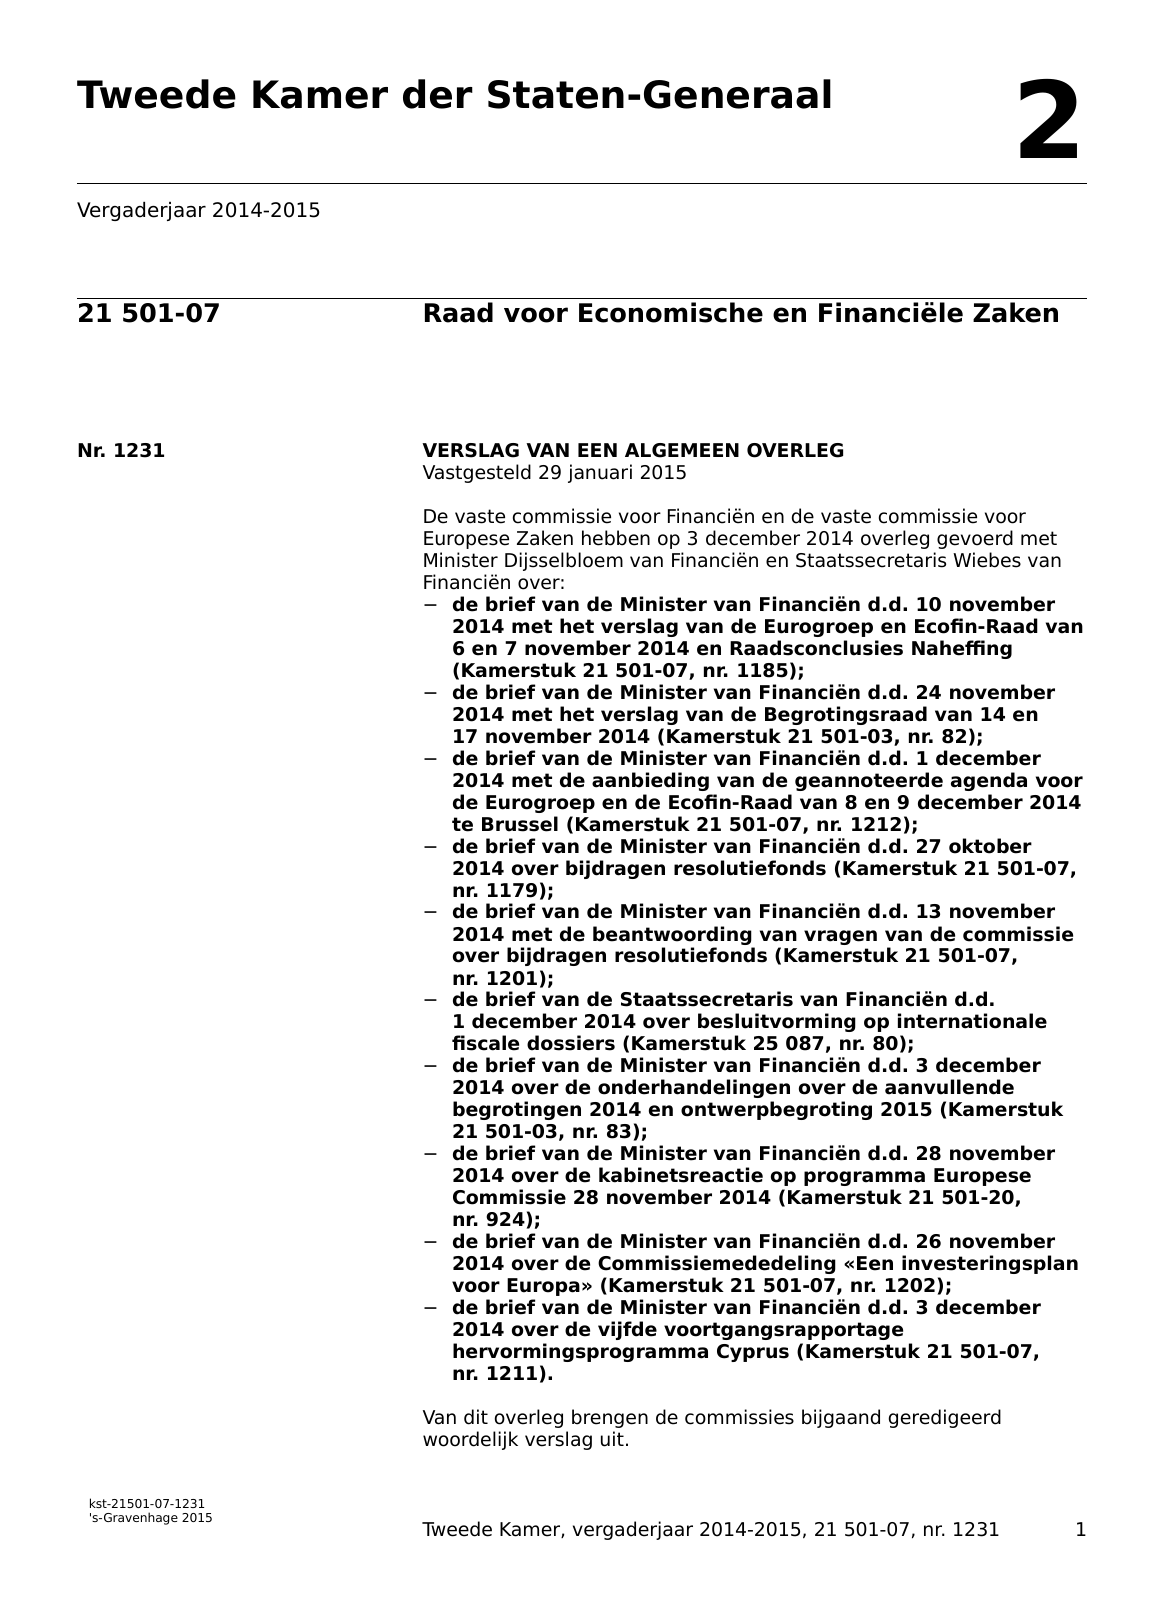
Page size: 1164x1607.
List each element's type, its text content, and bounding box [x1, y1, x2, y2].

text − de brief van de Minister van Financiën d.d. 13 november 2014 met de beantwoording van vragen van de commissie over bijdragen resolutiefonds (Kamerstuk 21 501-07, nr. 1201); [422, 901, 1087, 989]
text − de brief van de Minister van Financiën d.d. 3 december 2014 over de vijfde voortgangsrapportage hervormingsprogramma Cyprus (Kamerstuk 21 501-07, nr. 1211). [422, 1297, 1087, 1385]
text − de brief van de Minister van Financiën d.d. 1 december 2014 met de aanbieding van de geannoteerde agenda voor de Eurogroep en de Ecofin-Raad van 8 en 9 december 2014 te Brussel (Kamerstuk 21 501-07, nr. 1212); [422, 748, 1087, 836]
text De vaste commissie voor Financiën en de vaste commissie voor Europese Zaken hebben op 3 december 2014 overleg gevoerd met Minister Dijsselbloem van Financiën en Staatssecretaris Wiebes van Financiën over: [422, 506, 1087, 594]
text 's-Gravenhage 2015 [88, 1511, 323, 1525]
text Vastgesteld 29 januari 2015 [422, 462, 1087, 484]
text − de brief van de Staatssecretaris van Financiën d.d. 1 december 2014 over besluitvorming op internationale fiscale dossiers (Kamerstuk 25 087, nr. 80); [422, 989, 1087, 1055]
table_cell Vergaderjaar 2014-2015 [77, 184, 1087, 298]
text − de brief van de Minister van Financiën d.d. 26 november 2014 over de Commissiemededeling «Een investeringsplan voor Europa» (Kamerstuk 21 501-07, nr. 1202); [422, 1231, 1087, 1297]
text − de brief van de Minister van Financiën d.d. 28 november 2014 over de kabinetsreactie op programma Europese Commissie 28 november 2014 (Kamerstuk 21 501-20, nr. 924); [422, 1143, 1087, 1231]
text − de brief van de Minister van Financiën d.d. 24 november 2014 met het verslag van de Begrotingsraad van 14 en 17 november 2014 (Kamerstuk 21 501-03, nr. 82); [422, 682, 1087, 748]
text − de brief van de Minister van Financiën d.d. 27 oktober 2014 over bijdragen resolutiefonds (Kamerstuk 21 501-07, nr. 1179); [422, 836, 1087, 901]
text Van dit overleg brengen de commissies bijgaand geredigeerd woordelijk verslag uit. [422, 1407, 1087, 1451]
table_header 2 [886, 59, 1087, 183]
text − de brief van de Minister van Financiën d.d. 10 november 2014 met het verslag van de Eurogroep en Ecofin-Raad van 6 en 7 november 2014 en Raadsconclusies Naheffing (Kamerstuk 21 501-07, nr. 1185); [422, 594, 1087, 682]
text − de brief van de Minister van Financiën d.d. 3 december 2014 over de onderhandelingen over de aanvullende begrotingen 2014 en ontwerpbegroting 2015 (Kamerstuk 21 501-03, nr. 83); [422, 1055, 1087, 1143]
subtitle 21 501-07 Raad voor Economische en Financiële Zaken [77, 299, 1087, 329]
subtitle Nr. 1231 VERSLAG VAN EEN ALGEMEEN OVERLEG [77, 440, 1087, 462]
table_header Tweede Kamer der Staten-Generaal [77, 59, 886, 183]
text kst-21501-07-1231 [88, 1497, 323, 1511]
